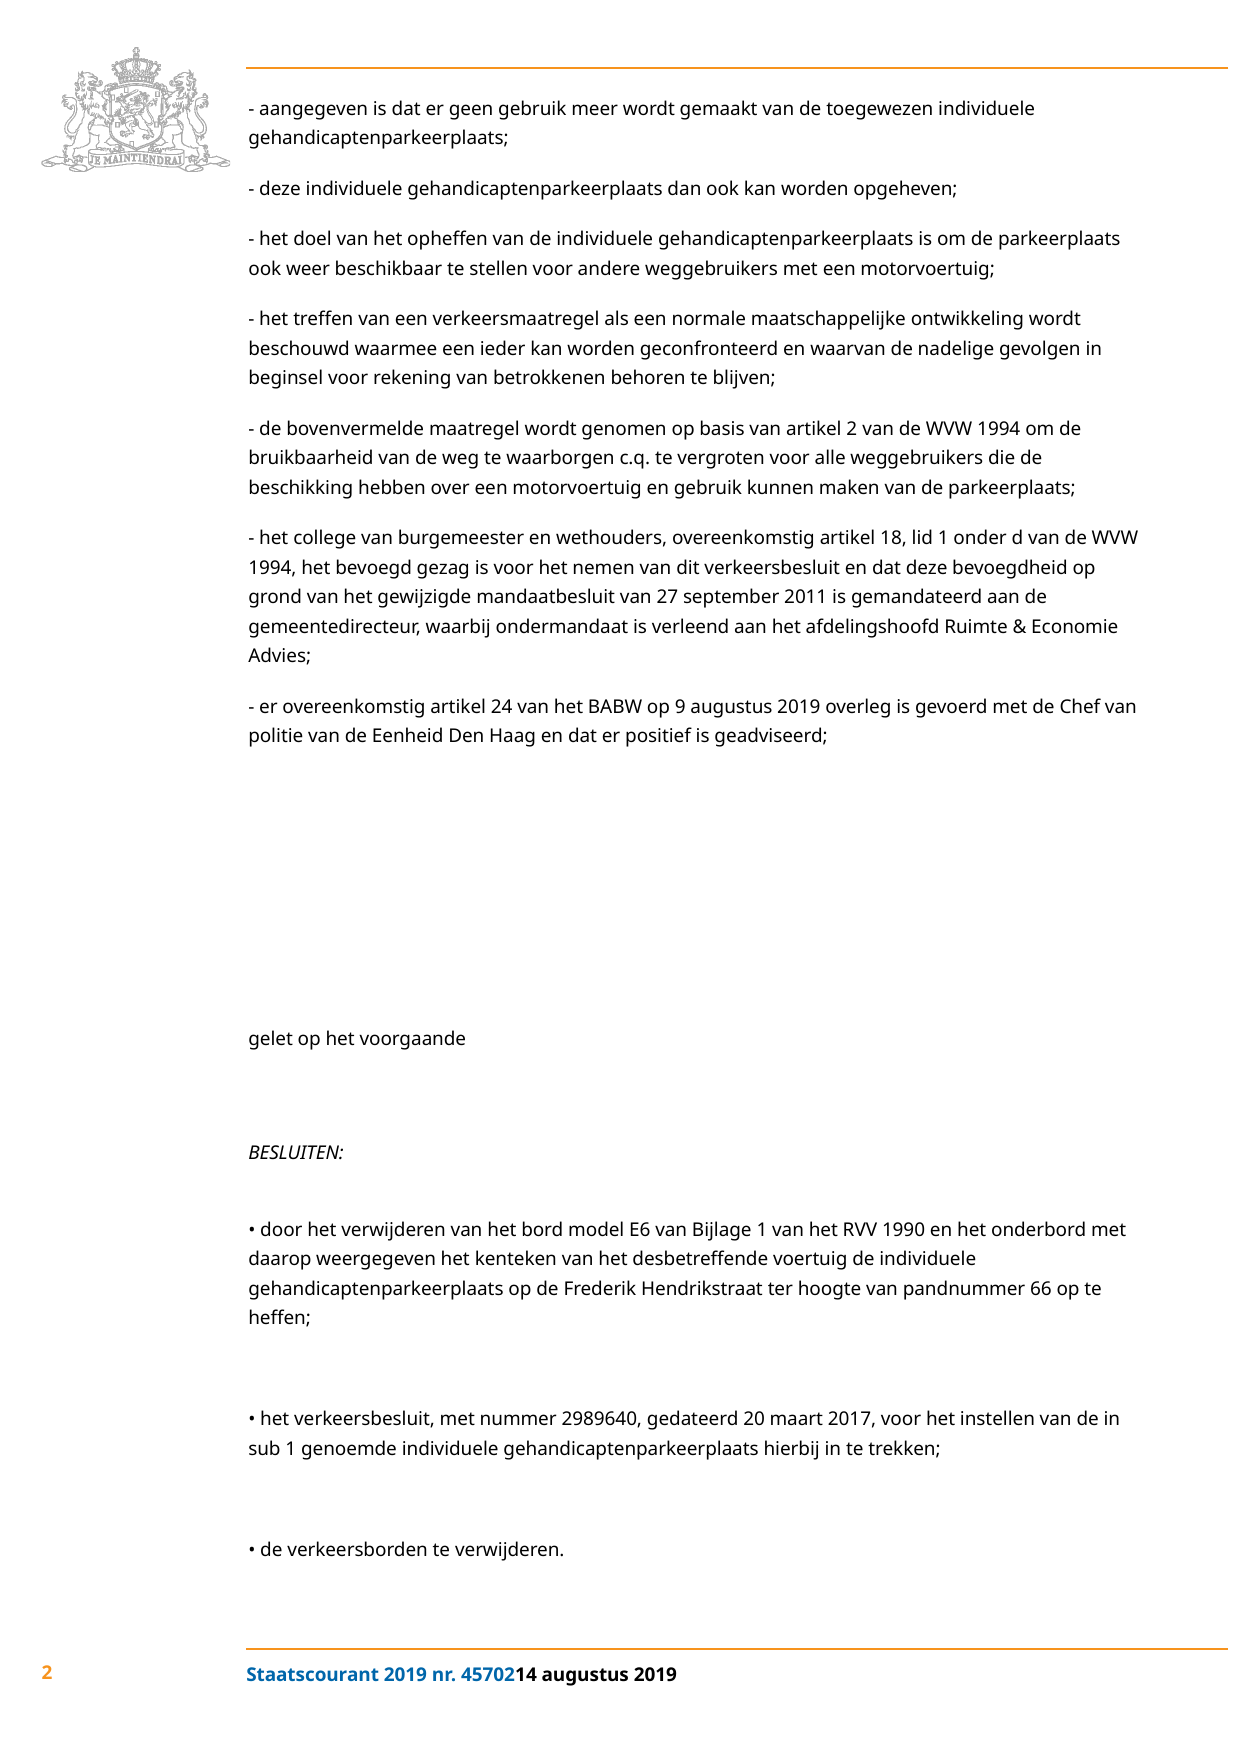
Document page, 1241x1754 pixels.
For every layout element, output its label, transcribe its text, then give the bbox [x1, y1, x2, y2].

text - er overeenkomstig artikel 24 van het BABW op 9 augustus 2019 overleg is gevoerd met de Chef van politie van de Eenheid Den Haag en dat er positief is geadviseerd; [248, 693, 1152, 748]
text - het college van burgemeester en wethouders, overeenkomstig artikel 18, lid 1 onder d van de WVW 1994, het bevoegd gezag is voor het nemen van dit verkeersbesluit en dat deze bevoegdheid op grond van het gewijzigde mandaatbesluit van 27 september 2011 is gemandateerd aan de gemeentedirecteur, waarbij ondermandaat is verleend aan het afdelingshoofd Ruimte & Economie Advies; [248, 524, 1152, 668]
text - het treffen van een verkeersmaatregel als een normale maatschappelijke ontwikkeling wordt beschouwd waarmee een ieder kan worden geconfronteerd en waarvan de nadelige gevolgen in beginsel voor rekening van betrokkenen behoren te blijven; [248, 305, 1152, 390]
text - deze individuele gehandicaptenparkeerplaats dan ook kan worden opgeheven; [248, 175, 1152, 201]
text - het doel van het opheffen van de individuele gehandicaptenparkeerplaats is om de parkeerplaats ook weer beschikbaar te stellen voor andere weggebruikers met een motorvoertuig; [248, 225, 1152, 281]
text • door het verwijderen van het bord model E6 van Bijlage 1 van het RVV 1990 en het onderbord met daarop weergegeven het kenteken van het desbetreffende voertuig de individuele gehandicaptenparkeerplaats op de Frederik Hendrikstraat ter hoogte van pandnummer 66 op te heffen; [248, 1216, 1152, 1330]
text - de bovenvermelde maatregel wordt genomen op basis van artikel 2 van de WVW 1994 om de bruikbaarheid van de weg te waarborgen c.q. te vergroten voor alle weggebruikers die de beschikking hebben over een motorvoertuig en gebruik kunnen maken van de parkeerplaats; [248, 415, 1152, 500]
text • het verkeersbesluit, met nummer 2989640, gedateerd 20 maart 2017, voor het instellen van de in sub 1 genoemde individuele gehandicaptenparkeerplaats hierbij in te trekken; [248, 1405, 1152, 1461]
text gelet op het voorgaande [248, 1025, 1152, 1051]
text - aangegeven is dat er geen gebruik meer wordt gemaakt van de toegewezen individuele gehandicaptenparkeerplaats; [248, 95, 1152, 150]
picture [41, 47, 231, 172]
text BESLUITEN: [248, 1139, 1152, 1165]
text • de verkeersborden te verwijderen. [248, 1536, 1152, 1561]
